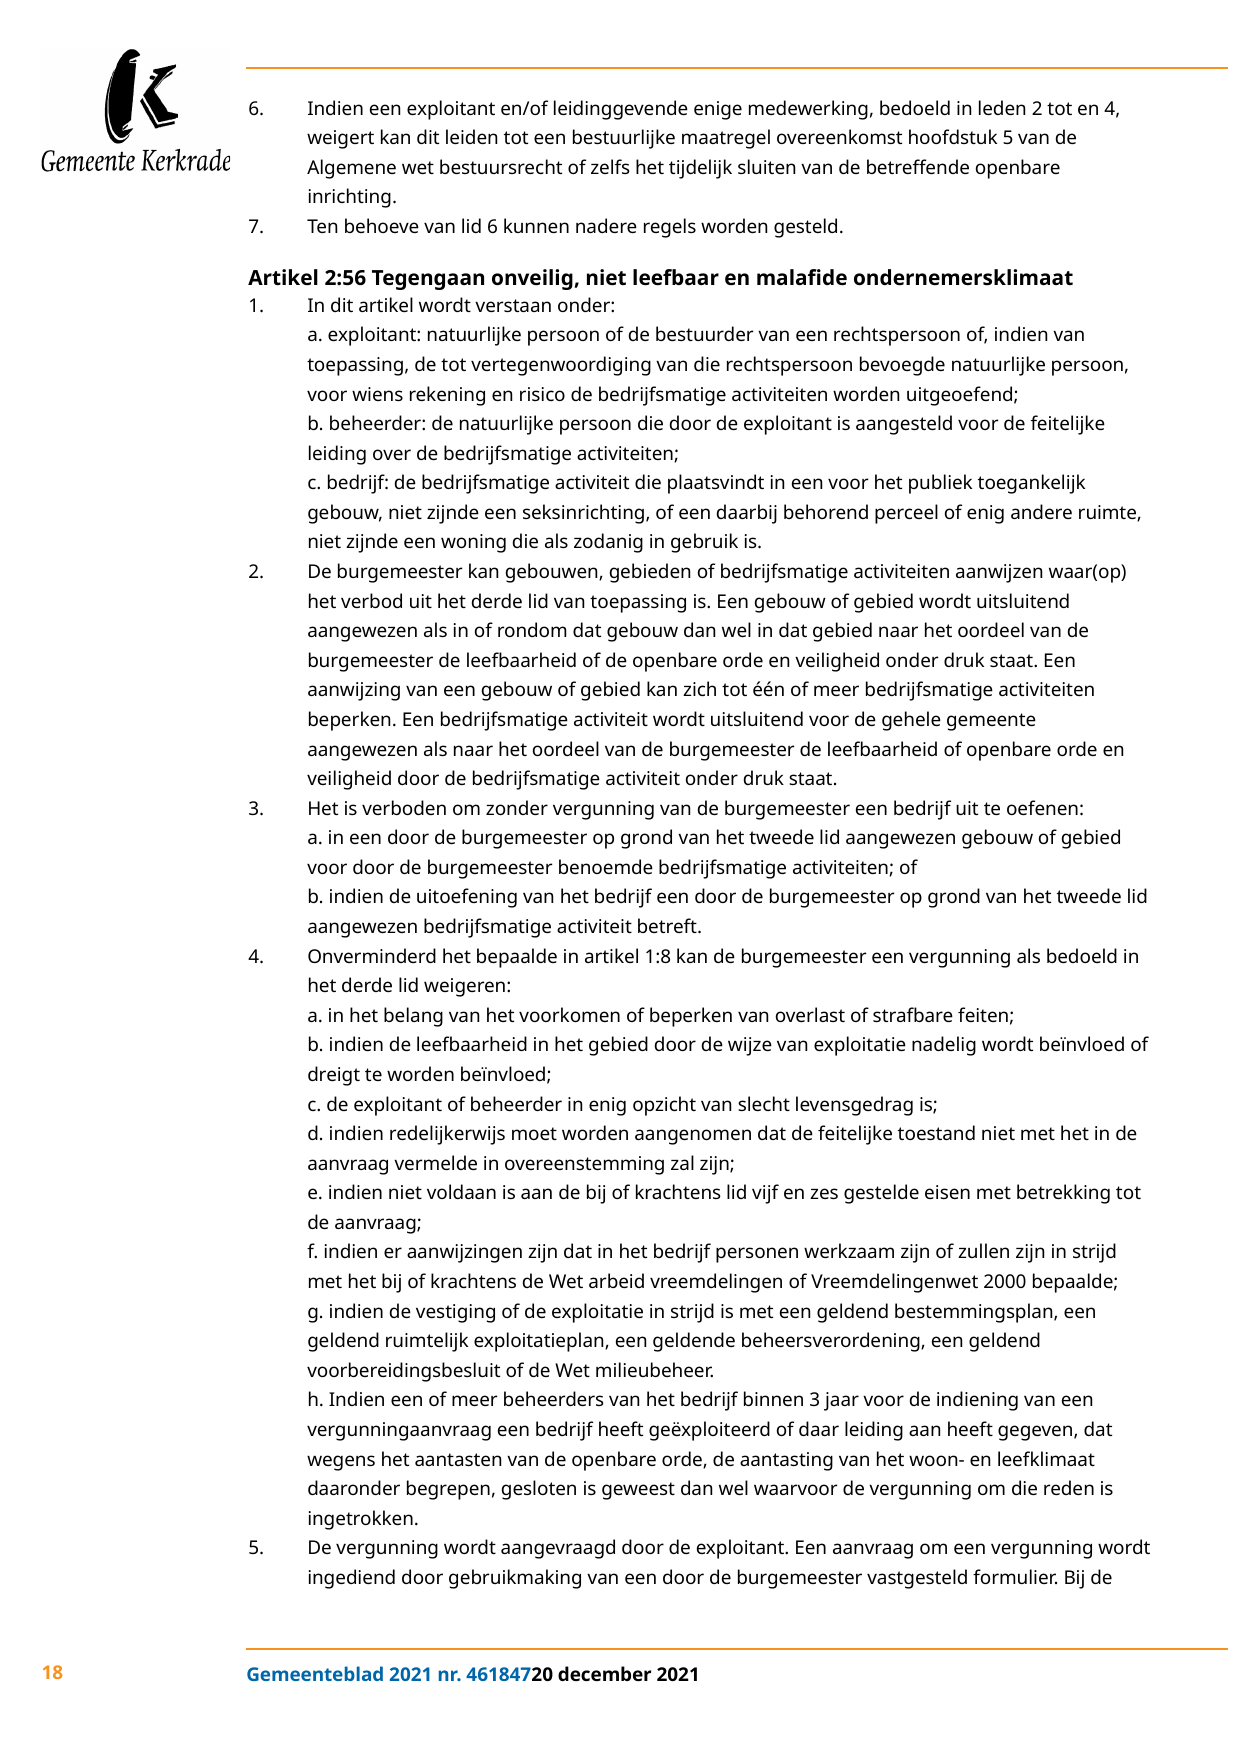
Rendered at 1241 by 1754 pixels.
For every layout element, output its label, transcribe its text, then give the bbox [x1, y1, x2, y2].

list b. beheerder: de natuurlijke persoon die door de exploitant is aangesteld voor de feitelijke leiding over de bedrijfsmatige activiteiten; [248, 410, 1152, 466]
list a. in een door de burgemeester op grond van het tweede lid aangewezen gebouw of gebied voor door de burgemeester benoemde bedrijfsmatige activiteiten; of [248, 824, 1152, 880]
list Ten behoeve van lid 6 kunnen nadere regels worden gesteld. [248, 213, 1152, 239]
text Artikel 2:56 Tegengaan onveilig, niet leefbaar en malafide ondernemersklimaat [248, 263, 1152, 292]
list In dit artikel wordt verstaan onder: [248, 292, 1152, 318]
list Indien een exploitant en/of leidinggevende enige medewerking, bedoeld in leden 2 tot en 4, weigert kan dit leiden tot een bestuurlijke maatregel overeenkomst hoofdstuk 5 van de Algemene wet bestuursrecht of zelfs het tijdelijk sluiten van de betreffende openbare inrichting. [248, 95, 1152, 209]
list f. indien er aanwijzingen zijn dat in het bedrijf personen werkzaam zijn of zullen zijn in strijd met het bij of krachtens de Wet arbeid vreemdelingen of Vreemdelingenwet 2000 bepaalde; [248, 1239, 1152, 1294]
list h. Indien een of meer beheerders van het bedrijf binnen 3 jaar voor de indiening van een vergunningaanvraag een bedrijf heeft geëxploiteerd of daar leiding aan heeft gegeven, dat wegens het aantasten van de openbare orde, de aantasting van het woon- en leefklimaat daaronder begrepen, gesloten is geweest dan wel waarvoor de vergunning om die reden is ingetrokken. [248, 1387, 1152, 1531]
list a. exploitant: natuurlijke persoon of de bestuurder van een rechtspersoon of, indien van toepassing, de tot vertegenwoordiging van die rechtspersoon bevoegde natuurlijke persoon, voor wiens rekening en risico de bedrijfsmatige activiteiten worden uitgeoefend; [248, 322, 1152, 406]
list a. in het belang van het voorkomen of beperken van overlast of strafbare feiten; [248, 1002, 1152, 1028]
list c. bedrijf: de bedrijfsmatige activiteit die plaatsvindt in een voor het publiek toegankelijk gebouw, niet zijnde een seksinrichting, of een daarbij behorend perceel of enig andere ruimte, niet zijnde een woning die als zodanig in gebruik is. [248, 469, 1152, 554]
list Het is verboden om zonder vergunning van de burgemeester een bedrijf uit te oefenen: [248, 795, 1152, 821]
picture [41, 47, 231, 172]
list Onverminderd het bepaalde in artikel 1:8 kan de burgemeester een vergunning als bedoeld in het derde lid weigeren: [248, 943, 1152, 998]
list De burgemeester kan gebouwen, gebieden of bedrijfsmatige activiteiten aanwijzen waar(op) het verbod uit het derde lid van toepassing is. Een gebouw of gebied wordt uitsluitend aangewezen als in of rondom dat gebouw dan wel in dat gebied naar het oordeel van de burgemeester de leefbaarheid of de openbare orde en veiligheid onder druk staat. Een aanwijzing van een gebouw of gebied kan zich tot één of meer bedrijfsmatige activiteiten beperken. Een bedrijfsmatige activiteit wordt uitsluitend voor de gehele gemeente aangewezen als naar het oordeel van de burgemeester de leefbaarheid of openbare orde en veiligheid door de bedrijfsmatige activiteit onder druk staat. [248, 558, 1152, 791]
list b. indien de leefbaarheid in het gebied door de wijze van exploitatie nadelig wordt beïnvloed of dreigt te worden beïnvloed; [248, 1032, 1152, 1087]
list e. indien niet voldaan is aan de bij of krachtens lid vijf en zes gestelde eisen met betrekking tot de aanvraag; [248, 1179, 1152, 1235]
list De vergunning wordt aangevraagd door de exploitant. Een aanvraag om een vergunning wordt ingediend door gebruikmaking van een door de burgemeester vastgesteld formulier. Bij de [248, 1534, 1152, 1590]
list d. indien redelijkerwijs moet worden aangenomen dat de feitelijke toestand niet met het in de aanvraag vermelde in overeenstemming zal zijn; [248, 1120, 1152, 1176]
list c. de exploitant of beheerder in enig opzicht van slecht levensgedrag is; [248, 1091, 1152, 1116]
list g. indien de vestiging of de exploitatie in strijd is met een geldend bestemmingsplan, een geldend ruimtelijk exploitatieplan, een geldende beheersverordening, een geldend voorbereidingsbesluit of de Wet milieubeheer. [248, 1298, 1152, 1383]
list b. indien de uitoefening van het bedrijf een door de burgemeester op grond van het tweede lid aangewezen bedrijfsmatige activiteit betreft. [248, 884, 1152, 939]
